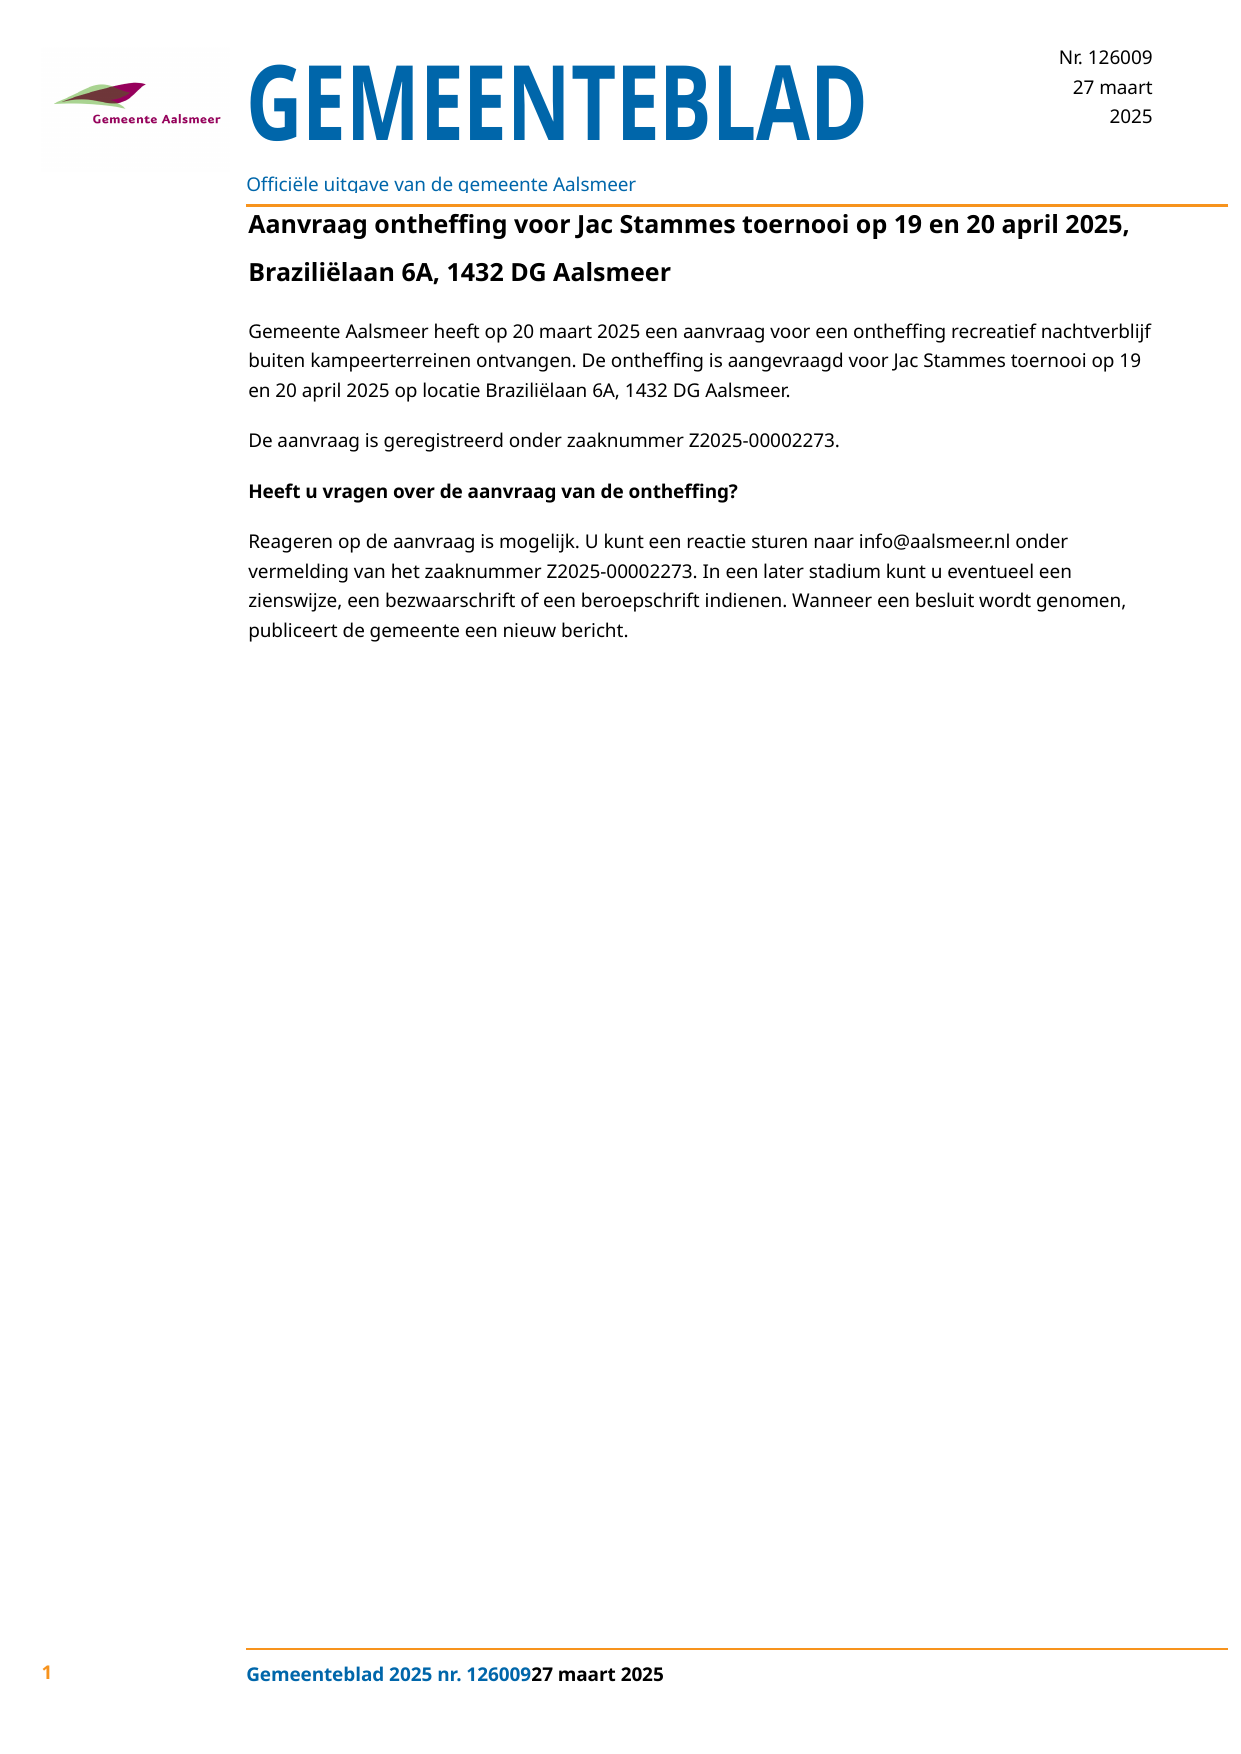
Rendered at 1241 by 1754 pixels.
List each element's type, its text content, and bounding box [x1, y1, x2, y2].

text De aanvraag is geregistreerd onder zaaknummer Z2025-00002273. [248, 427, 1152, 453]
text Heeft u vragen over de aanvraag van de ontheffing? [248, 478, 1152, 504]
picture [41, 47, 231, 172]
text Aanvraag ontheffing voor Jac Stammes toernooi op 19 en 20 april 2025, Braziliëlaan 6A, 1432 DG Aalsmeer [248, 207, 1152, 288]
text Reageren op de aanvraag is mogelijk. U kunt een reactie sturen naar info@aalsmeer.nl onder vermelding van het zaaknummer Z2025-00002273. In een later stadium kunt u eventueel een zienswijze, een bezwaarschrift of een beroepschrift indienen. Wanneer een besluit wordt genomen, publiceert de gemeente een nieuw bericht. [248, 528, 1152, 643]
text Gemeente Aalsmeer heeft op 20 maart 2025 een aanvraag voor een ontheffing recreatief nachtverblijf buiten kampeerterreinen ontvangen. De ontheffing is aangevraagd voor Jac Stammes toernooi op 19 en 20 april 2025 op locatie Braziliëlaan 6A, 1432 DG Aalsmeer. [248, 318, 1152, 403]
